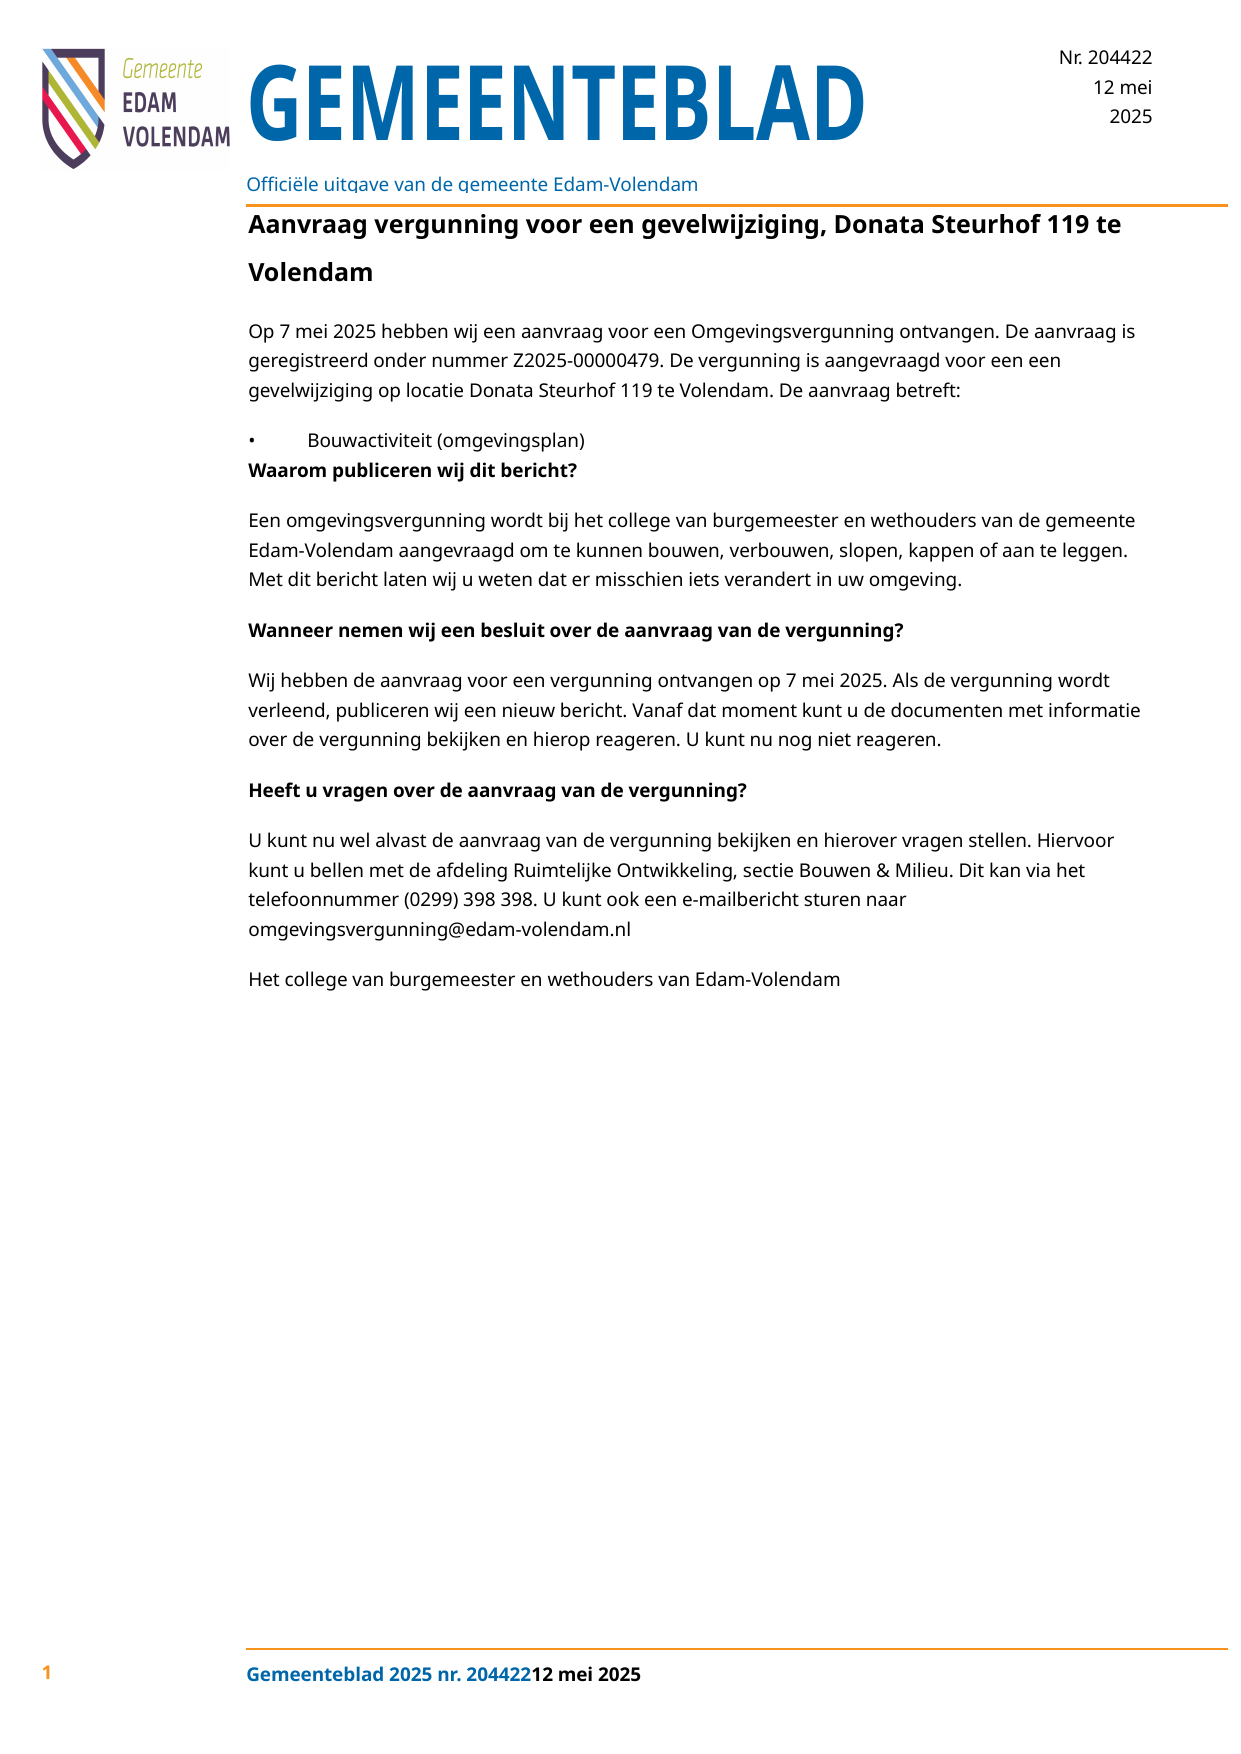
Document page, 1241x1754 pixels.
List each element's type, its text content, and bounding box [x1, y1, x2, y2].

picture [41, 47, 231, 172]
text Waarom publiceren wij dit bericht? [248, 457, 1152, 483]
text Een omgevingsvergunning wordt bij het college van burgemeester en wethouders van de gemeente Edam-Volendam aangevraagd om te kunnen bouwen, verbouwen, slopen, kappen of aan te leggen. Met dit bericht laten wij u weten dat er misschien iets verandert in uw omgeving. [248, 507, 1152, 592]
text Wij hebben de aanvraag voor een vergunning ontvangen op 7 mei 2025. Als de vergunning wordt verleend, publiceren wij een nieuw bericht. Vanaf dat moment kunt u de documenten met informatie over de vergunning bekijken en hierop reageren. U kunt nu nog niet reageren. [248, 667, 1152, 752]
text Wanneer nemen wij een besluit over de aanvraag van de vergunning? [248, 617, 1152, 643]
list Bouwactiviteit (omgevingsplan) [248, 427, 1152, 453]
text Aanvraag vergunning voor een gevelwijziging, Donata Steurhof 119 te Volendam [248, 207, 1152, 288]
text Op 7 mei 2025 hebben wij een aanvraag voor een Omgevingsvergunning ontvangen. De aanvraag is geregistreerd onder nummer Z2025-00000479. De vergunning is aangevraagd voor een een gevelwijziging op locatie Donata Steurhof 119 te Volendam. De aanvraag betreft: [248, 318, 1152, 403]
text Het college van burgemeester en wethouders van Edam-Volendam [248, 967, 1152, 992]
text U kunt nu wel alvast de aanvraag van de vergunning bekijken en hierover vragen stellen. Hiervoor kunt u bellen met de afdeling Ruimtelijke Ontwikkeling, sectie Bouwen & Milieu. Dit kan via het telefoonnummer (0299) 398 398. U kunt ook een e-mailbericht sturen naar omgevingsvergunning@edam-volendam.nl [248, 827, 1152, 942]
text Heeft u vragen over de aanvraag van de vergunning? [248, 777, 1152, 803]
